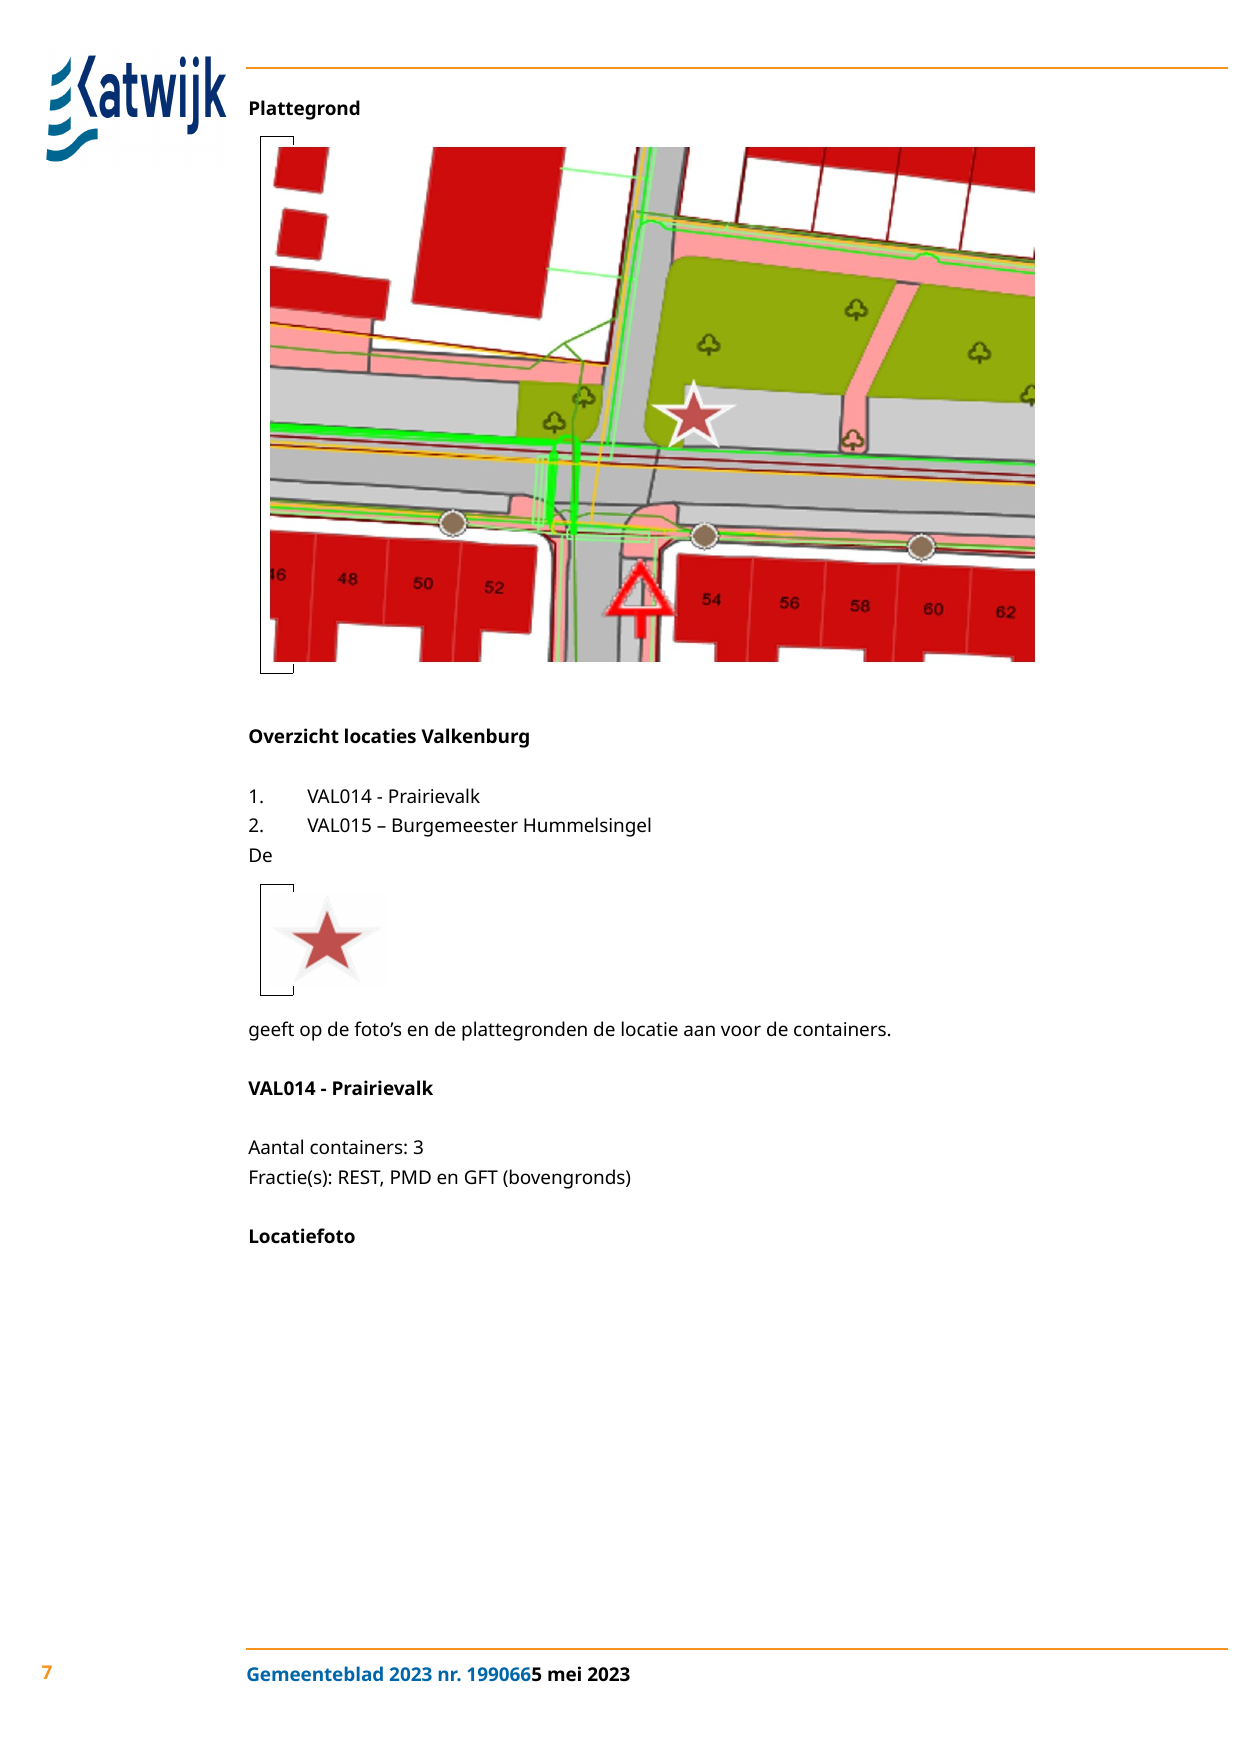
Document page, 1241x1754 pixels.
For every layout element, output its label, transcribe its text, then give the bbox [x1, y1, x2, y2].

text Overzicht locaties Valkenburg [248, 724, 1152, 749]
picture [268, 145, 1037, 664]
text VAL014 - Prairievalk [248, 1075, 1152, 1101]
picture [41, 47, 231, 172]
list VAL014 - Prairievalk [248, 783, 1152, 808]
text De [248, 842, 1152, 868]
text geeft op de foto’s en de plattegronden de locatie aan voor de containers. [248, 1016, 1152, 1042]
text Plattegrond [248, 95, 1152, 121]
text Aantal containers: 3 [248, 1134, 1152, 1160]
list VAL015 – Burgemeester Hummelsingel [248, 812, 1152, 838]
text Locatiefoto [248, 1223, 1152, 1249]
text Fractie(s): REST, PMD en GFT (bovengronds) [248, 1164, 1152, 1190]
picture [268, 892, 387, 986]
